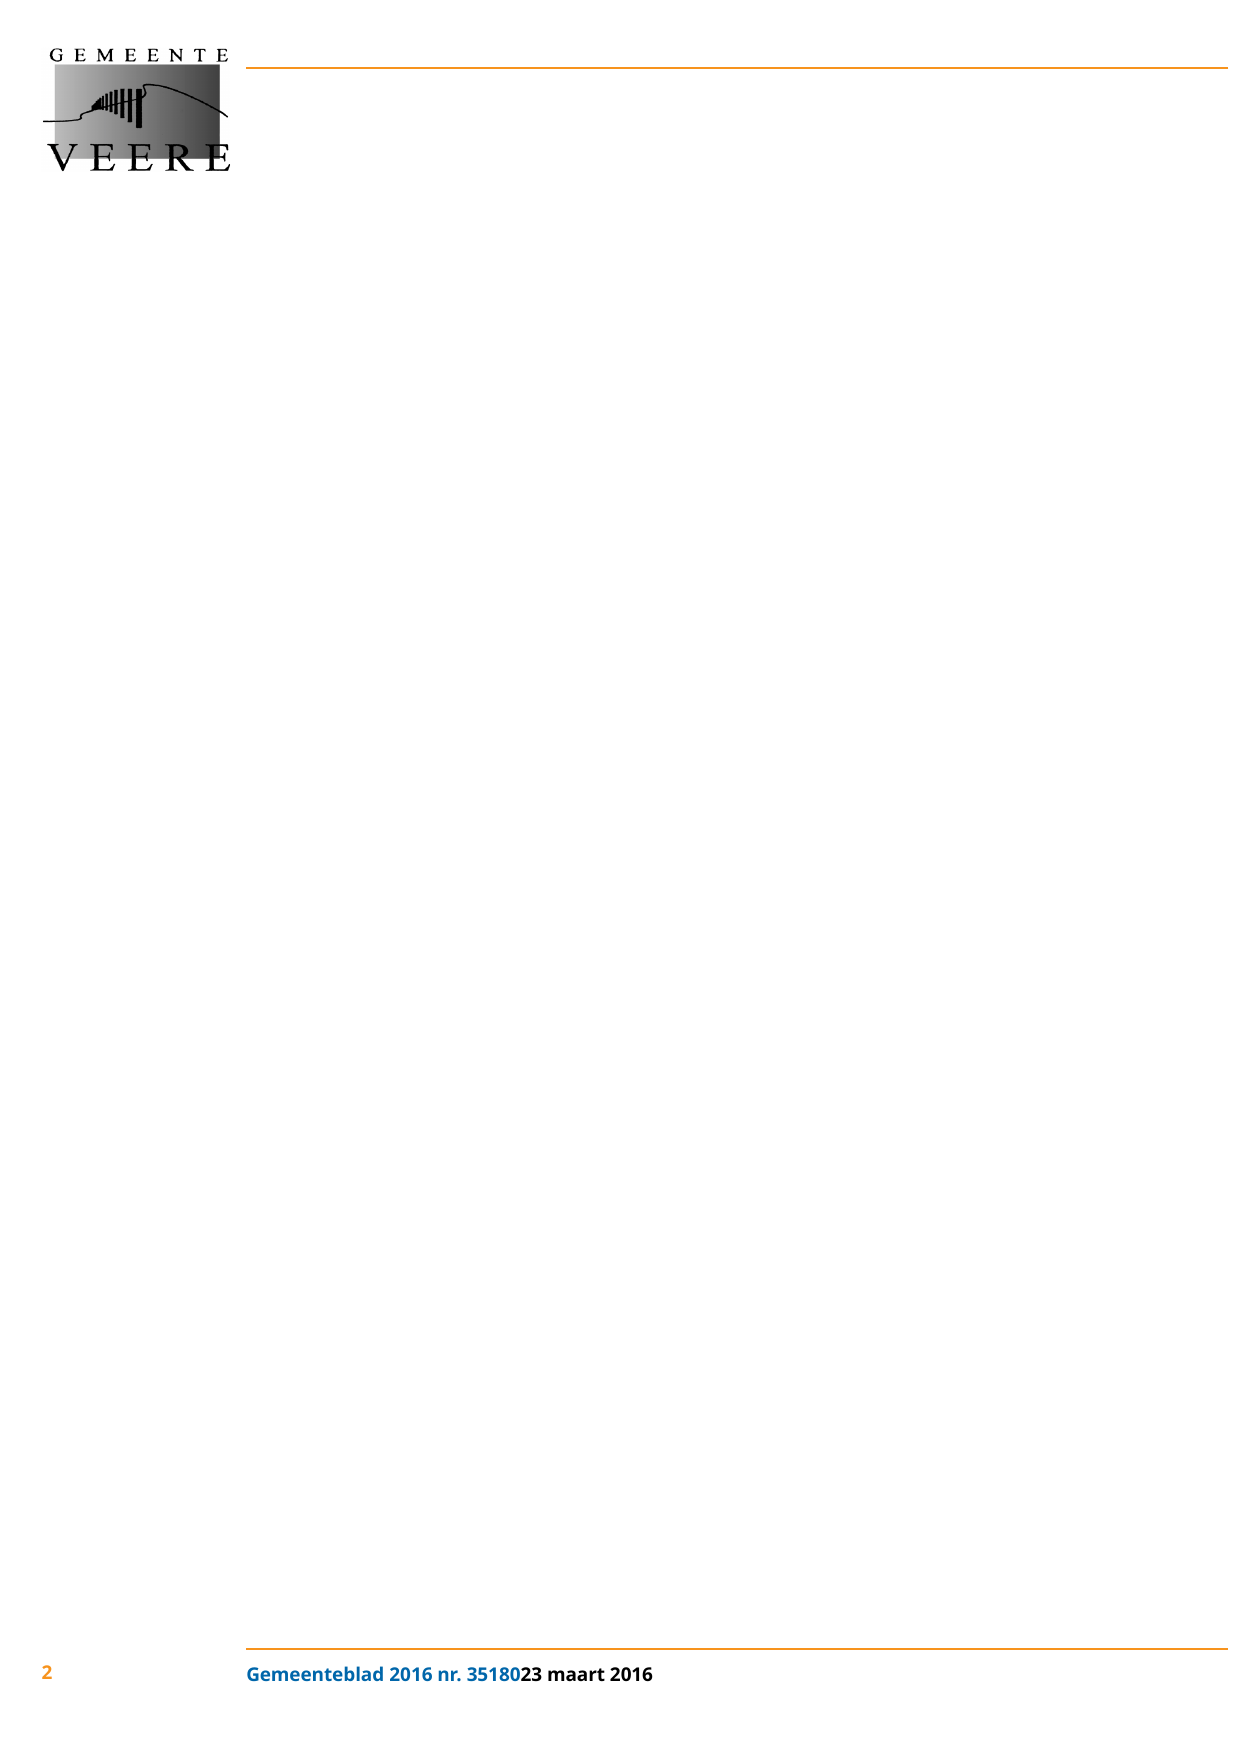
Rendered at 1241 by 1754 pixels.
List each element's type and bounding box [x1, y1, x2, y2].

picture [41, 47, 231, 172]
